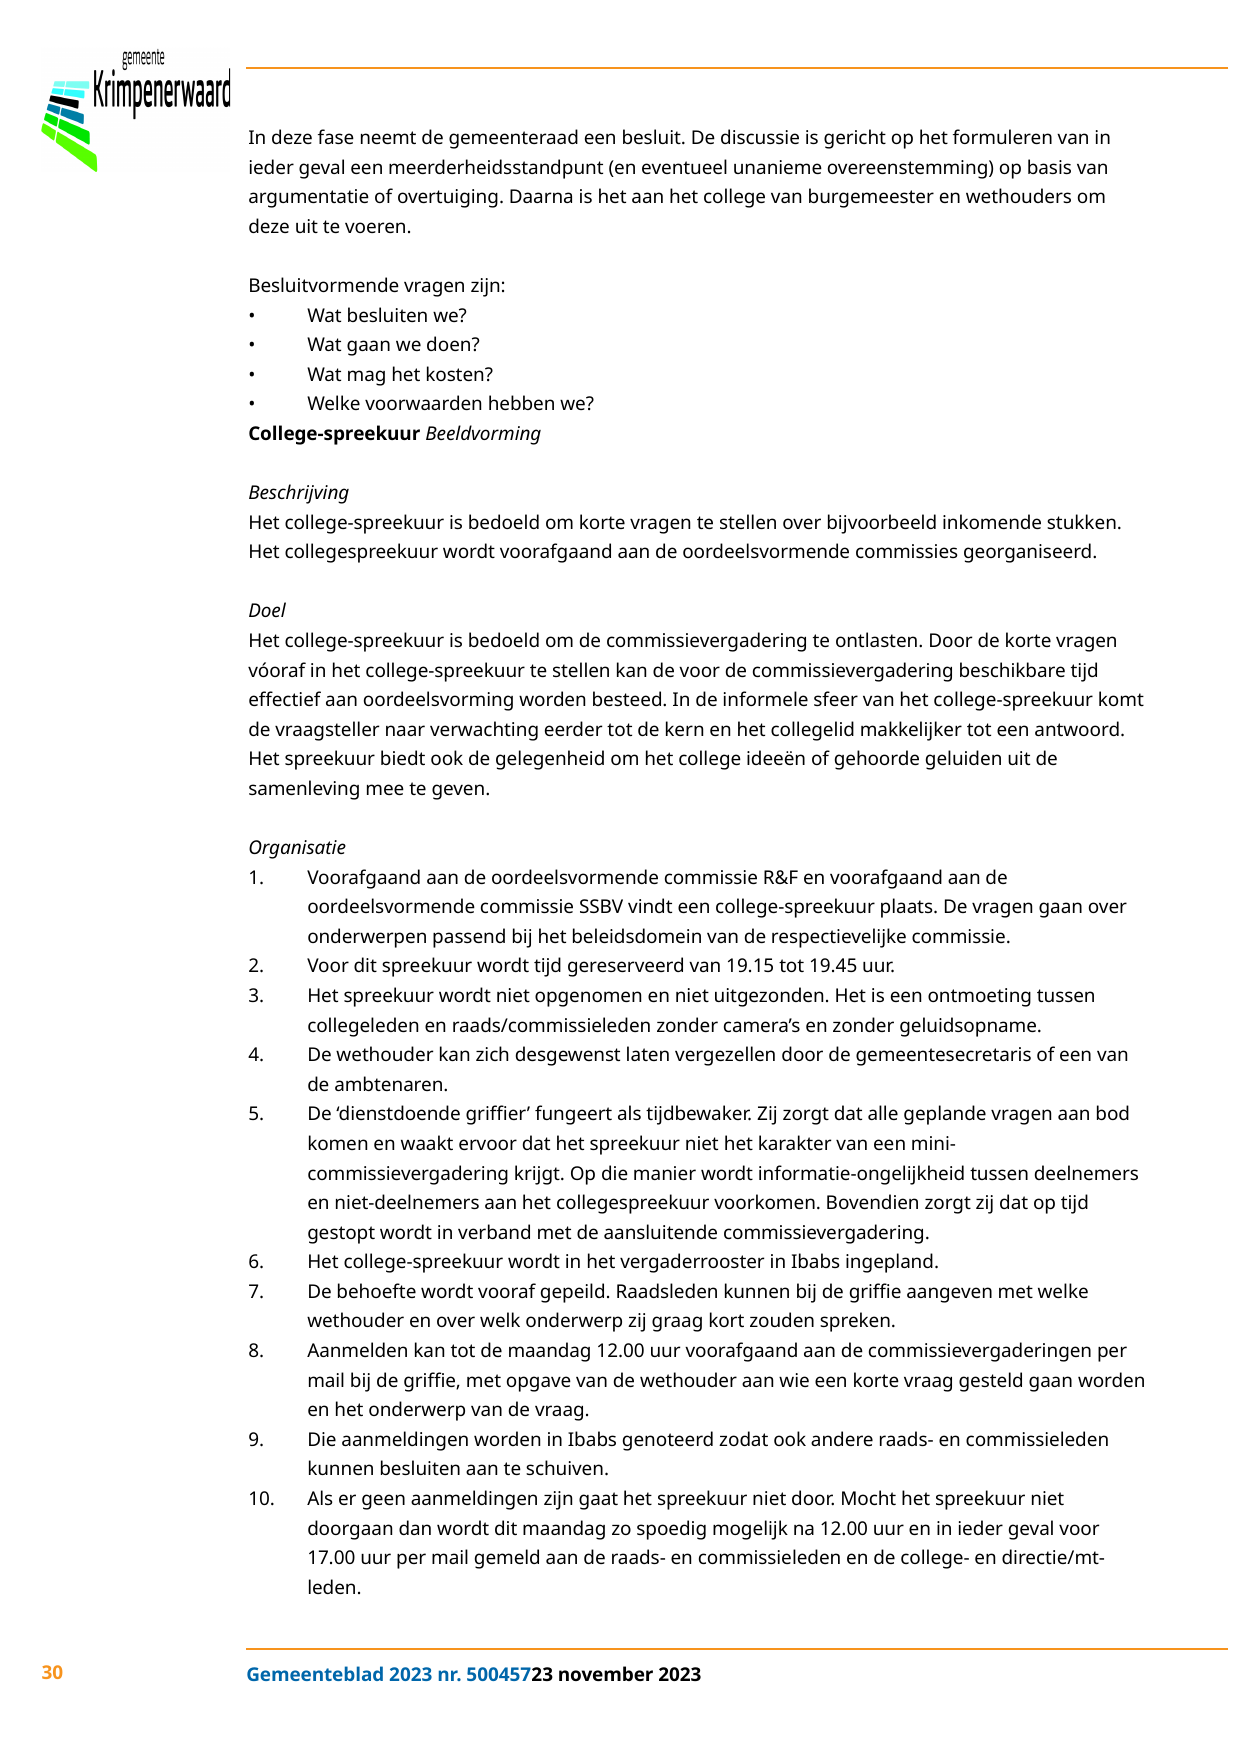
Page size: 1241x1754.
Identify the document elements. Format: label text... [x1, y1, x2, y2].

list Het spreekuur wordt niet opgenomen en niet uitgezonden. Het is een ontmoeting tussen collegeleden en raads/commissieleden zonder camera’s en zonder geluidsopname. [248, 982, 1152, 1038]
list Wat besluiten we? [248, 302, 1152, 328]
text In deze fase neemt de gemeenteraad een besluit. De discussie is gericht op het formuleren van in ieder geval een meerderheidsstandpunt (en eventueel unanieme overeenstemming) op basis van argumentatie of overtuiging. Daarna is het aan het college van burgemeester en wethouders om deze uit te voeren. [248, 124, 1152, 239]
list Welke voorwaarden hebben we? [248, 391, 1152, 416]
list Wat gaan we doen? [248, 331, 1152, 357]
text Het college-spreekuur is bedoeld om de commissievergadering te ontlasten. Door de korte vragen vóoraf in het college-spreekuur te stellen kan de voor de commissievergadering beschikbare tijd effectief aan oordeelsvorming worden besteed. In de informele sfeer van het college-spreekuur komt de vraagsteller naar verwachting eerder tot de kern en het collegelid makkelijker tot een antwoord. [248, 627, 1152, 742]
list Aanmelden kan tot de maandag 12.00 uur voorafgaand aan de commissievergaderingen per mail bij de griffie, met opgave van de wethouder aan wie een korte vraag gesteld gaan worden en het onderwerp van de vraag. [248, 1337, 1152, 1422]
list De ‘dienstdoende griffier’ fungeert als tijdbewaker. Zij zorgt dat alle geplande vragen aan bod komen en waakt ervoor dat het spreekuur niet het karakter van een mini-commissievergadering krijgt. Op die manier wordt informatie-ongelijkheid tussen deelnemers en niet-deelnemers aan het collegespreekuur voorkomen. Bovendien zorgt zij dat op tijd gestopt wordt in verband met de aansluitende commissievergadering. [248, 1101, 1152, 1245]
list Wat mag het kosten? [248, 361, 1152, 387]
list Als er geen aanmeldingen zijn gaat het spreekuur niet door. Mocht het spreekuur niet doorgaan dan wordt dit maandag zo spoedig mogelijk na 12.00 uur en in ieder geval voor 17.00 uur per mail gemeld aan de raads- en commissieleden en de college- en directie/mt-leden. [248, 1485, 1152, 1600]
list Die aanmeldingen worden in Ibabs genoteerd zodat ook andere raads- en commissieleden kunnen besluiten aan te schuiven. [248, 1426, 1152, 1481]
text Doel [248, 598, 1152, 623]
picture [41, 47, 231, 172]
text Beschrijving [248, 479, 1152, 505]
text Besluitvormende vragen zijn: [248, 272, 1152, 298]
list De behoefte wordt vooraf gepeild. Raadsleden kunnen bij de griffie aangeven met welke wethouder en over welk onderwerp zij graag kort zouden spreken. [248, 1278, 1152, 1333]
text Het spreekuur biedt ook de gelegenheid om het college ideeën of gehoorde geluiden uit de samenleving mee te geven. [248, 746, 1152, 801]
text Organisatie [248, 834, 1152, 860]
list Het college-spreekuur wordt in het vergaderrooster in Ibabs ingepland. [248, 1248, 1152, 1274]
text College-spreekuur Beeldvorming [248, 420, 1152, 446]
list Voorafgaand aan de oordeelsvormende commissie R&F en voorafgaand aan de oordeelsvormende commissie SSBV vindt een college-spreekuur plaats. De vragen gaan over onderwerpen passend bij het beleidsdomein van de respectievelijke commissie. [248, 864, 1152, 949]
text Het college-spreekuur is bedoeld om korte vragen te stellen over bijvoorbeeld inkomende stukken. Het collegespreekuur wordt voorafgaand aan de oordeelsvormende commissies georganiseerd. [248, 509, 1152, 564]
list De wethouder kan zich desgewenst laten vergezellen door de gemeentesecretaris of een van de ambtenaren. [248, 1041, 1152, 1097]
list Voor dit spreekuur wordt tijd gereserveerd van 19.15 tot 19.45 uur. [248, 953, 1152, 978]
